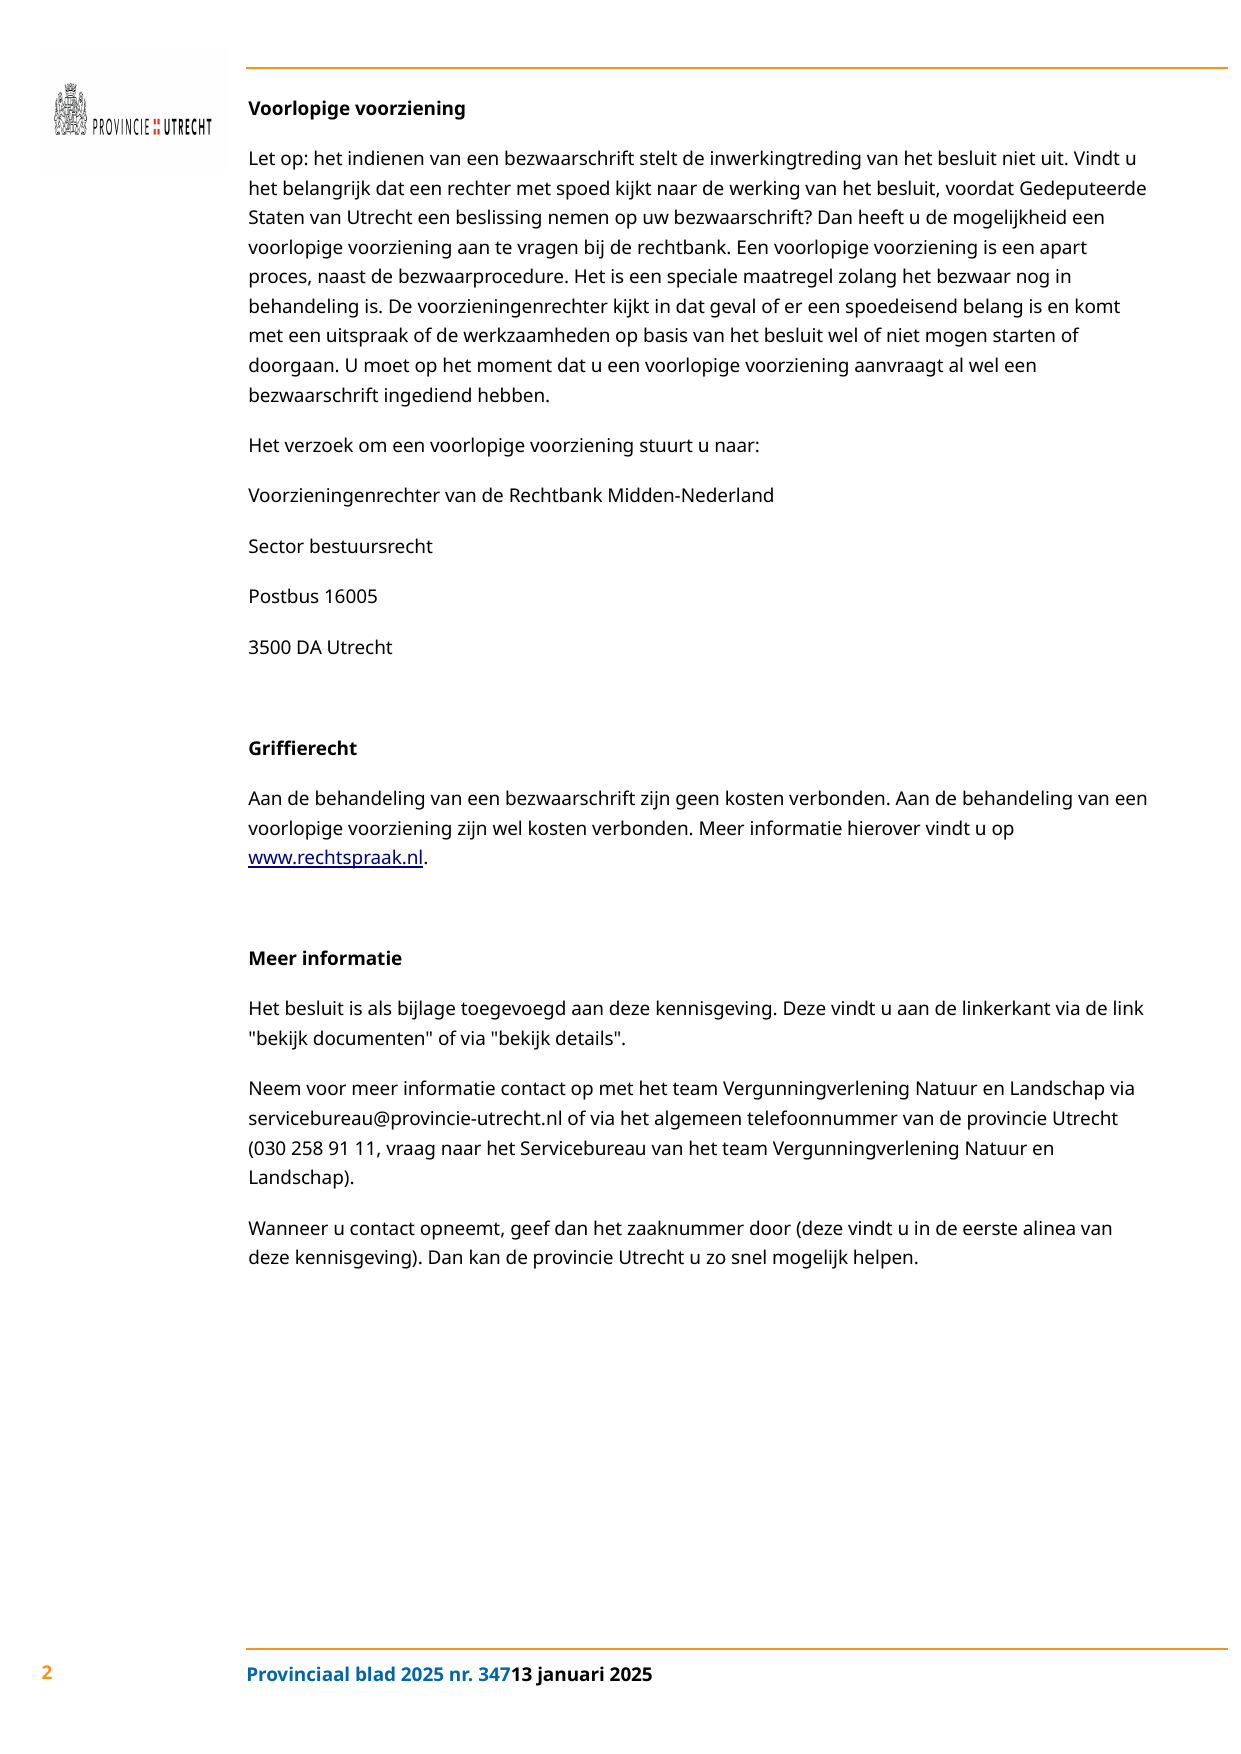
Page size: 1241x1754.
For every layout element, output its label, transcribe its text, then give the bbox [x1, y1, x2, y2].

picture [41, 47, 231, 172]
text Wanneer u contact opneemt, geef dan het zaaknummer door (deze vindt u in de eerste alinea van deze kennisgeving). Dan kan de provincie Utrecht u zo snel mogelijk helpen. [248, 1215, 1152, 1270]
text Griffierecht [248, 735, 1152, 761]
text Sector bestuursrecht [248, 533, 1152, 559]
text Neem voor meer informatie contact op met het team Vergunningverlening Natuur en Landschap via servicebureau@provincie-utrecht.nl of via het algemeen telefoonnummer van de provincie Utrecht (030 258 91 11, vraag naar het Servicebureau van het team Vergunningverlening Natuur en Landschap). [248, 1076, 1152, 1190]
text Postbus 16005 [248, 583, 1152, 609]
text Voorzieningenrechter van de Rechtbank Midden-Nederland [248, 483, 1152, 508]
text 3500 DA Utrecht [248, 634, 1152, 660]
text Het verzoek om een voorlopige voorziening stuurt u naar: [248, 432, 1152, 458]
text Aan de behandeling van een bezwaarschrift zijn geen kosten verbonden. Aan de behandeling van een voorlopige voorziening zijn wel kosten verbonden. Meer informatie hierover vindt u op www.rechtspraak.nl. [248, 785, 1152, 870]
text Let op: het indienen van een bezwaarschrift stelt de inwerkingtreding van het besluit niet uit. Vindt u het belangrijk dat een rechter met spoed kijkt naar de werking van het besluit, voordat Gedeputeerde Staten van Utrecht een beslissing nemen op uw bezwaarschrift? Dan heeft u de mogelijkheid een voorlopige voorziening aan te vragen bij de rechtbank. Een voorlopige voorziening is een apart proces, naast de bezwaarprocedure. Het is een speciale maatregel zolang het bezwaar nog in behandeling is. De voorzieningenrechter kijkt in dat geval of er een spoedeisend belang is en komt met een uitspraak of de werkzaamheden op basis van het besluit wel of niet mogen starten of doorgaan. U moet op het moment dat u een voorlopige voorziening aanvraagt al wel een bezwaarschrift ingediend hebben. [248, 145, 1152, 408]
text Voorlopige voorziening [248, 95, 1152, 121]
text Het besluit is als bijlage toegevoegd aan deze kennisgeving. Deze vindt u aan de linkerkant via de link "bekijk documenten" of via "bekijk details". [248, 996, 1152, 1051]
text Meer informatie [248, 945, 1152, 971]
